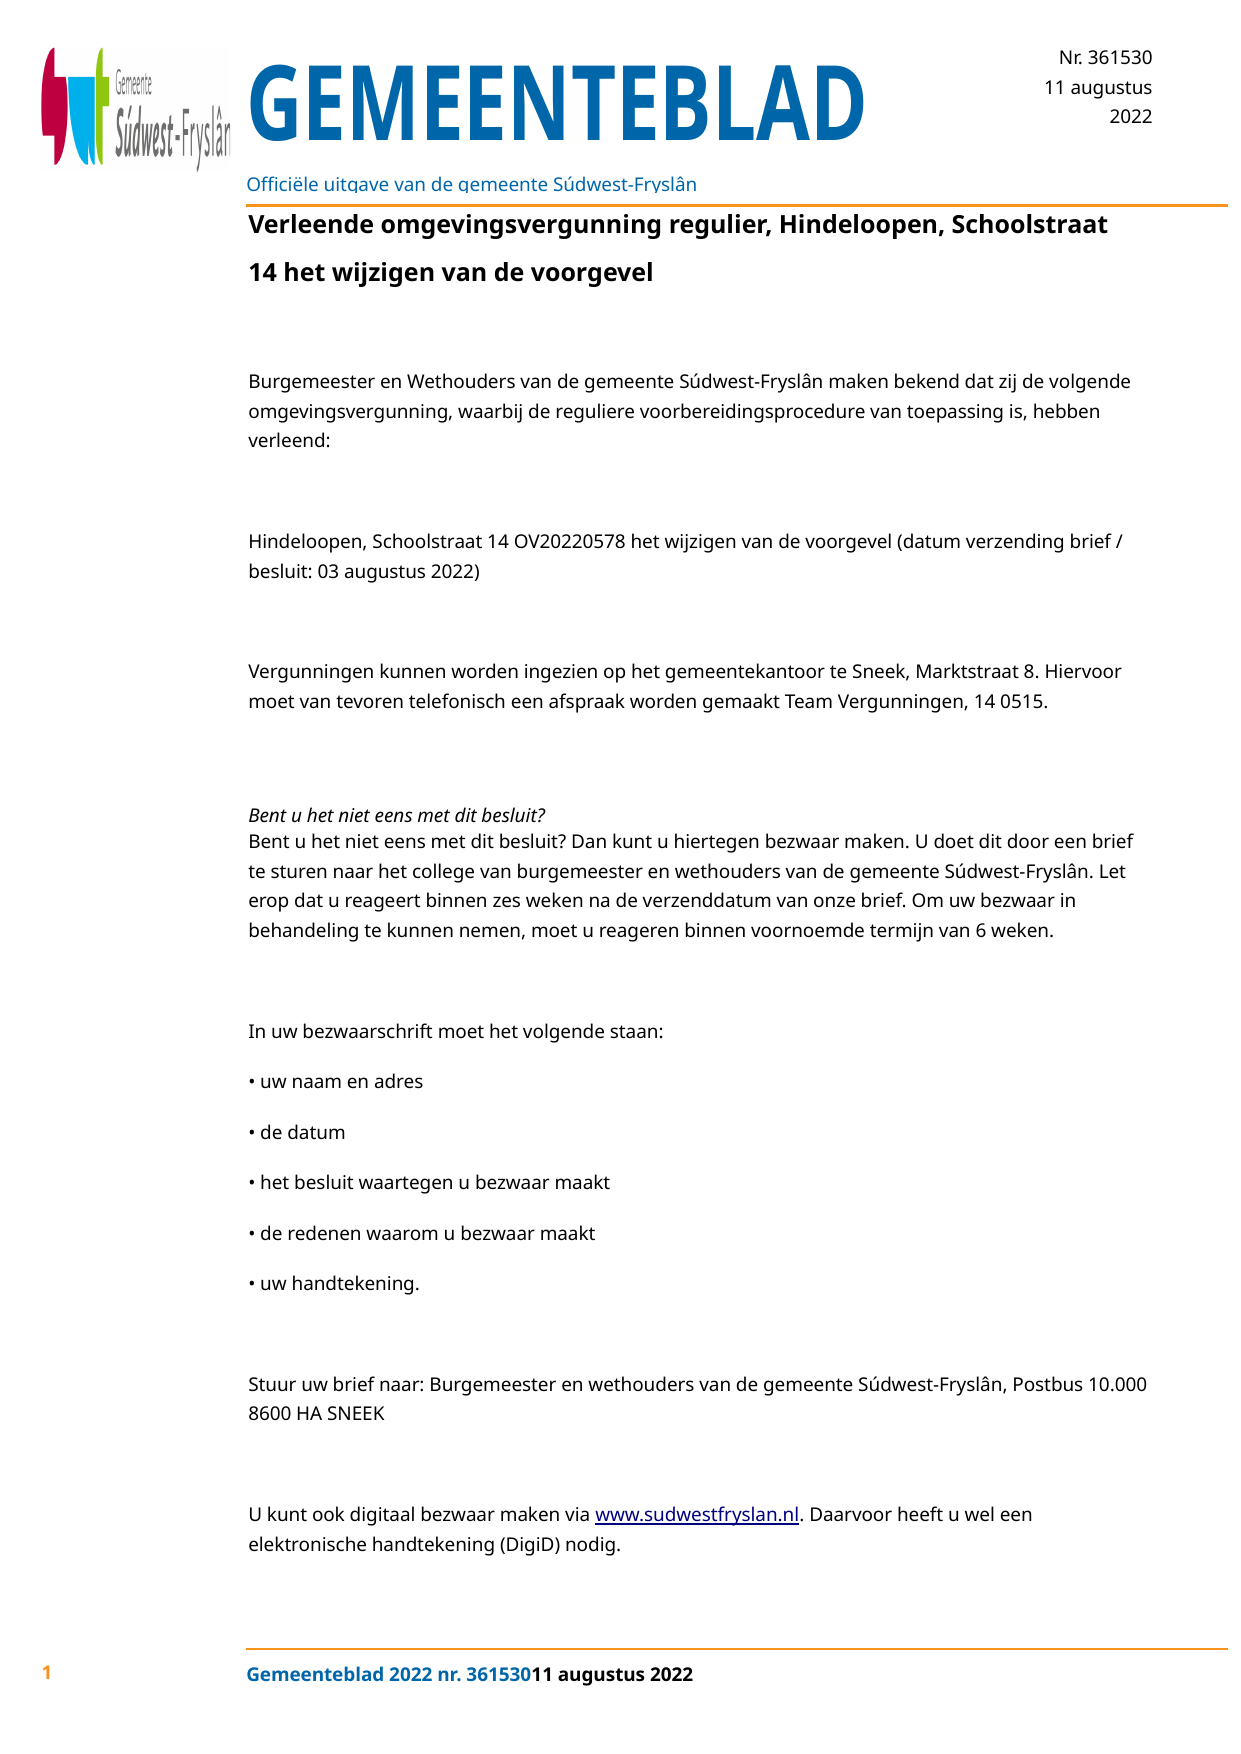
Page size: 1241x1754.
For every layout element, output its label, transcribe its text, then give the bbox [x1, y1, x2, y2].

text Stuur uw brief naar: Burgemeester en wethouders van de gemeente Súdwest-Fryslân, Postbus 10.000 8600 HA SNEEK [248, 1371, 1152, 1426]
text Bent u het niet eens met dit besluit? [248, 803, 1152, 828]
text • het besluit waartegen u bezwaar maakt [248, 1169, 1152, 1195]
text • uw naam en adres [248, 1068, 1152, 1094]
text U kunt ook digitaal bezwaar maken via www.sudwestfryslan.nl. Daarvoor heeft u wel een elektronische handtekening (DigiD) nodig. [248, 1501, 1152, 1557]
picture [41, 47, 231, 172]
text Vergunningen kunnen worden ingezien op het gemeentekantoor te Sneek, Marktstraat 8. Hiervoor moet van tevoren telefonisch een afspraak worden gemaakt Team Vergunningen, 14 0515. [248, 659, 1152, 714]
text In uw bezwaarschrift moet het volgende staan: [248, 1018, 1152, 1044]
text Bent u het niet eens met dit besluit? Dan kunt u hiertegen bezwaar maken. U doet dit door een brief te sturen naar het college van burgemeester en wethouders van de gemeente Súdwest-Fryslân. Let erop dat u reageert binnen zes weken na de verzenddatum van onze brief. Om uw bezwaar in behandeling te kunnen nemen, moet u reageren binnen voornoemde termijn van 6 weken. [248, 828, 1152, 943]
text • uw handtekening. [248, 1270, 1152, 1296]
text Hindeloopen, Schoolstraat 14 OV20220578 het wijzigen van de voorgevel (datum verzending brief / besluit: 03 augustus 2022) [248, 528, 1152, 584]
text • de redenen waarom u bezwaar maakt [248, 1220, 1152, 1245]
text • de datum [248, 1119, 1152, 1144]
text Burgemeester en Wethouders van de gemeente Súdwest-Fryslân maken bekend dat zij de volgende omgevingsvergunning, waarbij de reguliere voorbereidingsprocedure van toepassing is, hebben verleend: [248, 368, 1152, 453]
text Verleende omgevingsvergunning regulier, Hindeloopen, Schoolstraat 14 het wijzigen van de voorgevel [248, 207, 1152, 288]
